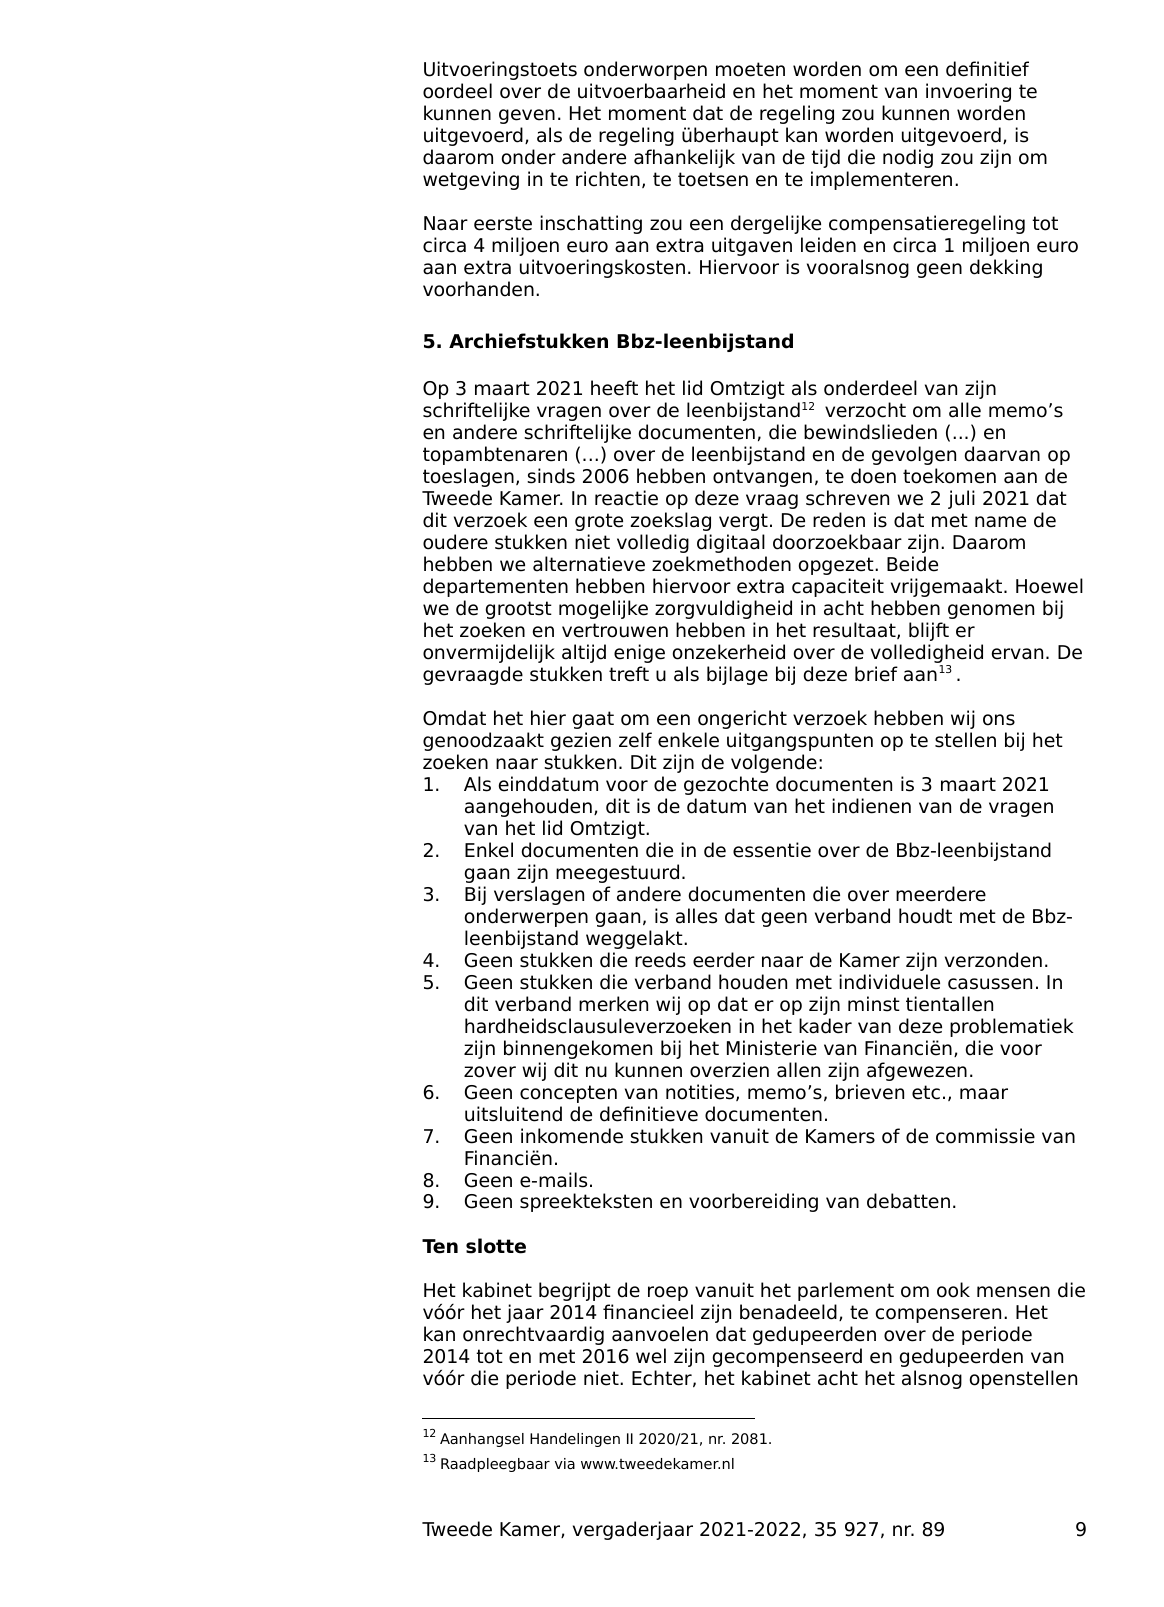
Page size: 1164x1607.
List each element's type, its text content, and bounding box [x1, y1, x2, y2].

subtitle 5. Archiefstukken Bbz-leenbijstand [422, 331, 1087, 353]
text Naar eerste inschatting zou een dergelijke compensatieregeling tot circa 4 miljoen euro aan extra uitgaven leiden en circa 1 miljoen euro aan extra uitvoeringskosten. Hiervoor is vooralsnog geen dekking voorhanden. [422, 213, 1087, 301]
text 8. Geen e-mails. [422, 1169, 1087, 1191]
text 9. Geen spreekteksten en voorbereiding van debatten. [422, 1191, 1087, 1213]
text Aanhangsel Handelingen II 2020/21, nr. 2081. [422, 1427, 1087, 1449]
text 6. Geen concepten van notities, memo’s, brieven etc., maar uitsluitend de definitieve documenten. [422, 1082, 1087, 1126]
text 7. Geen inkomende stukken vanuit de Kamers of de commissie van Financiën. [422, 1126, 1087, 1169]
text 4. Geen stukken die reeds eerder naar de Kamer zijn verzonden. [422, 950, 1087, 972]
text 3. Bij verslagen of andere documenten die over meerdere onderwerpen gaan, is alles dat geen verband houdt met de Bbz-leenbijstand weggelakt. [422, 884, 1087, 950]
text 1. Als einddatum voor de gezochte documenten is 3 maart 2021 aangehouden, dit is de datum van het indienen van de vragen van het lid Omtzigt. [422, 774, 1087, 840]
text 5. Geen stukken die verband houden met individuele casussen. In dit verband merken wij op dat er op zijn minst tientallen hardheidsclausuleverzoeken in het kader van deze problematiek zijn binnengekomen bij het Ministerie van Financiën, die voor zover wij dit nu kunnen overzien allen zijn afgewezen. [422, 972, 1087, 1082]
text Omdat het hier gaat om een ongericht verzoek hebben wij ons genoodzaakt gezien zelf enkele uitgangspunten op te stellen bij het zoeken naar stukken. Dit zijn de volgende: [422, 708, 1087, 774]
subtitle Ten slotte [422, 1236, 1087, 1258]
text Op 3 maart 2021 heeft het lid Omtzigt als onderdeel van zijn schriftelijke vragen over de leenbijstand verzocht om alle memo’s en andere schriftelijke documenten, die bewindslieden (...) en topambtenaren (...) over de leenbijstand en de gevolgen daarvan op toeslagen, sinds 2006 hebben ontvangen, te doen toekomen aan de Tweede Kamer. In reactie op deze vraag schreven we 2 juli 2021 dat dit verzoek een grote zoekslag vergt. De reden is dat met name de oudere stukken niet volledig digitaal doorzoekbaar zijn. Daarom hebben we alternatieve zoekmethoden opgezet. Beide departementen hebben hiervoor extra capaciteit vrijgemaakt. Hoewel we de grootst mogelijke zorgvuldigheid in acht hebben genomen bij het zoeken en vertrouwen hebben in het resultaat, blijft er onvermijdelijk altijd enige onzekerheid over de volledigheid ervan. De gevraagde stukken treft u als bijlage bij deze brief aan. [422, 378, 1087, 686]
text Het kabinet begrijpt de roep vanuit het parlement om ook mensen die vóór het jaar 2014 financieel zijn benadeeld, te compenseren. Het kan onrechtvaardig aanvoelen dat gedupeerden over de periode 2014 tot en met 2016 wel zijn gecompenseerd en gedupeerden van vóór die periode niet. Echter, het kabinet acht het alsnog openstellen [422, 1280, 1087, 1390]
text 2. Enkel documenten die in de essentie over de Bbz-leenbijstand gaan zijn meegestuurd. [422, 840, 1087, 884]
text Raadpleegbaar via www.tweedekamer.nl [422, 1452, 1087, 1474]
text Uitvoeringstoets onderworpen moeten worden om een definitief oordeel over de uitvoerbaarheid en het moment van invoering te kunnen geven. Het moment dat de regeling zou kunnen worden uitgevoerd, als de regeling überhaupt kan worden uitgevoerd, is daarom onder andere afhankelijk van de tijd die nodig zou zijn om wetgeving in te richten, te toetsen en te implementeren. [422, 59, 1087, 191]
